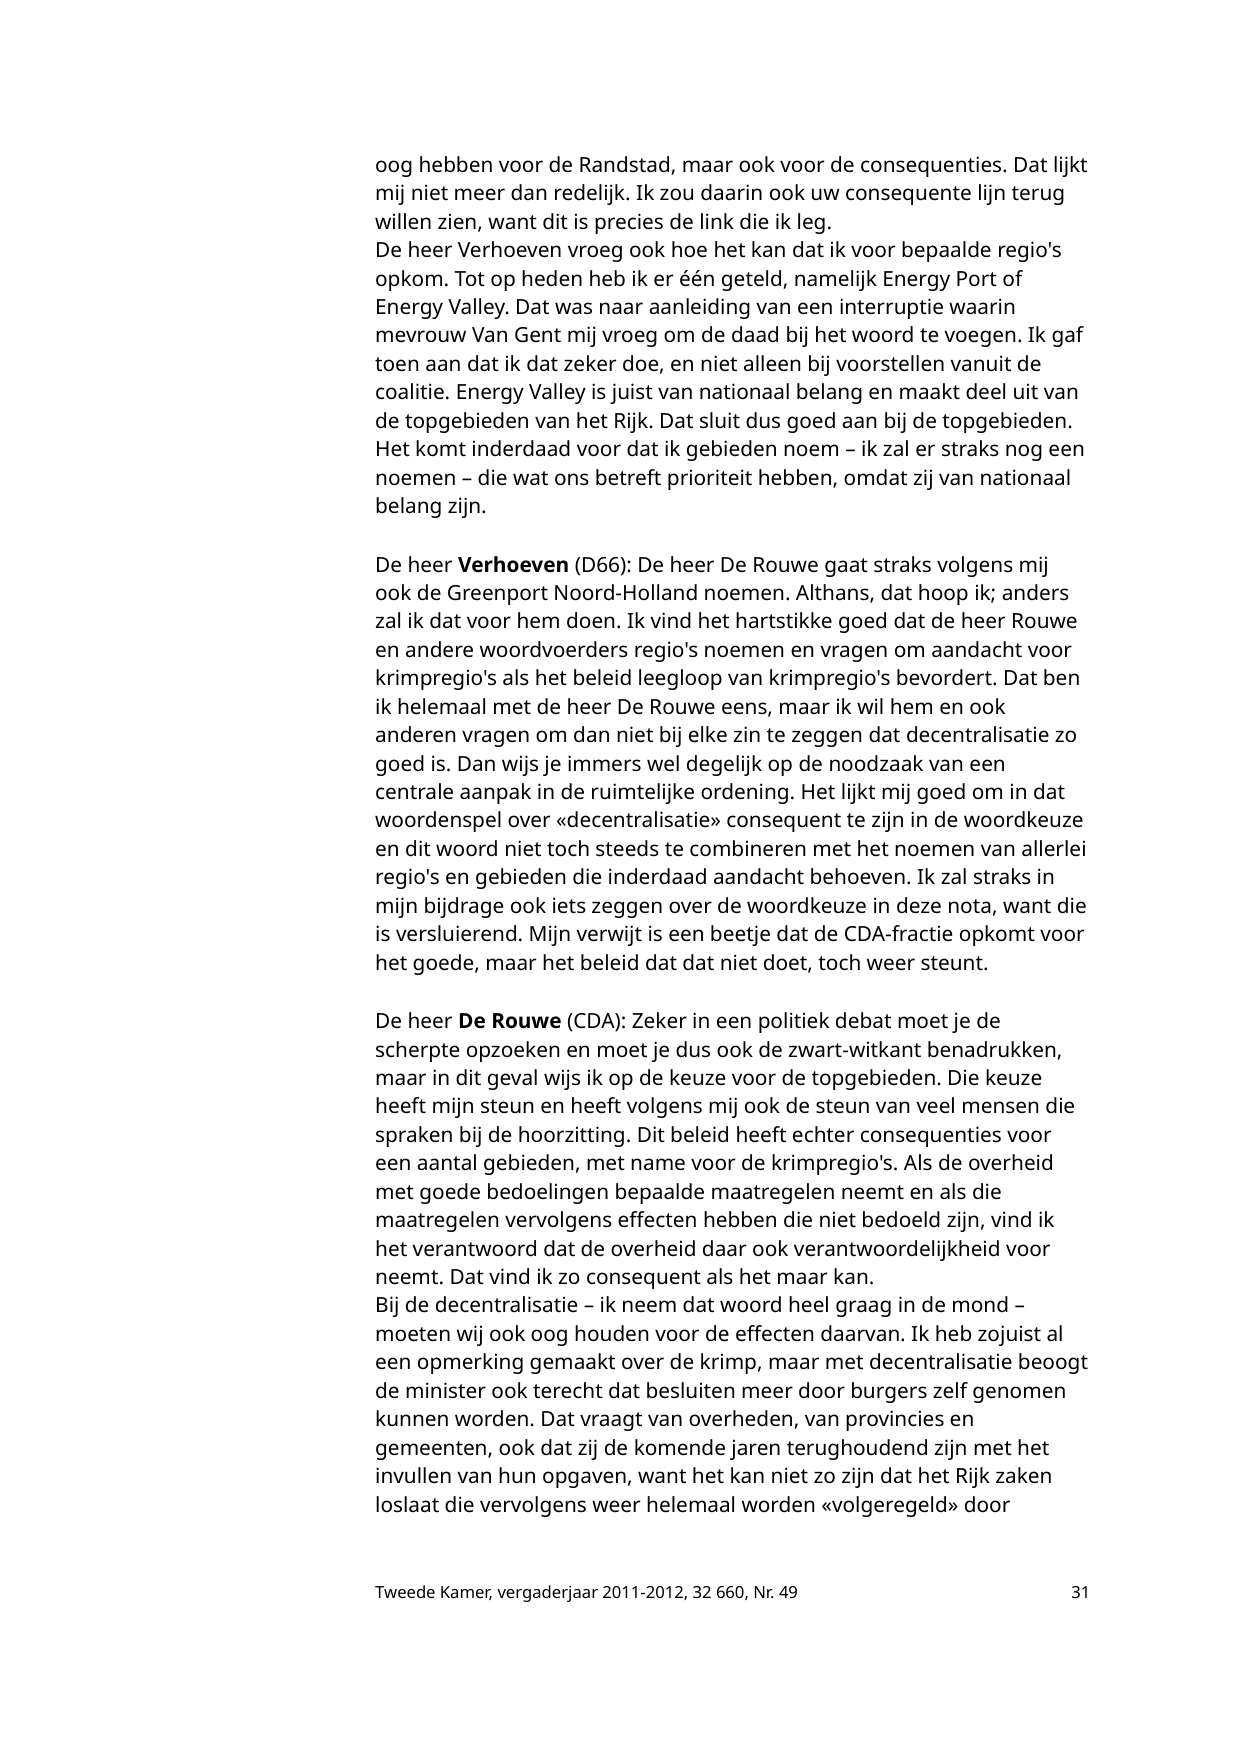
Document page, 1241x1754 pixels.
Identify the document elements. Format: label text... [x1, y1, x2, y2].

text De heer De Rouwe (CDA): Zeker in een politiek debat moet je de scherpte opzoeken en moet je dus ook de zwart-witkant benadrukken, maar in dit geval wijs ik op de keuze voor de topgebieden. Die keuze heeft mijn steun en heeft volgens mij ook de steun van veel mensen die spraken bij de hoorzitting. Dit beleid heeft echter consequenties voor een aantal gebieden, met name voor de krimpregio's. Als de overheid met goede bedoelingen bepaalde maatregelen neemt en als die maatregelen vervolgens effecten hebben die niet bedoeld zijn, vind ik het verantwoord dat de overheid daar ook verantwoordelijkheid voor neemt. Dat vind ik zo consequent als het maar kan. [375, 1006, 1090, 1291]
text oog hebben voor de Randstad, maar ook voor de consequenties. Dat lijkt mij niet meer dan redelijk. Ik zou daarin ook uw consequente lijn terug willen zien, want dit is precies de link die ik leg. [375, 150, 1090, 235]
text De heer Verhoeven (D66): De heer De Rouwe gaat straks volgens mij ook de Greenport Noord-Holland noemen. Althans, dat hoop ik; anders zal ik dat voor hem doen. Ik vind het hartstikke goed dat de heer Rouwe en andere woordvoerders regio's noemen en vragen om aandacht voor krimpregio's als het beleid leegloop van krimpregio's bevordert. Dat ben ik helemaal met de heer De Rouwe eens, maar ik wil hem en ook anderen vragen om dan niet bij elke zin te zeggen dat decentralisatie zo goed is. Dan wijs je immers wel degelijk op de noodzaak van een centrale aanpak in de ruimtelijke ordening. Het lijkt mij goed om in dat woordenspel over «decentralisatie» consequent te zijn in de woordkeuze en dit woord niet toch steeds te combineren met het noemen van allerlei regio's en gebieden die inderdaad aandacht behoeven. Ik zal straks in mijn bijdrage ook iets zeggen over de woordkeuze in deze nota, want die is versluierend. Mijn verwijt is een beetje dat de CDA-fractie opkomt voor het goede, maar het beleid dat dat niet doet, toch weer steunt. [375, 550, 1090, 976]
text De heer Verhoeven vroeg ook hoe het kan dat ik voor bepaalde regio's opkom. Tot op heden heb ik er één geteld, namelijk Energy Port of Energy Valley. Dat was naar aanleiding van een interruptie waarin mevrouw Van Gent mij vroeg om de daad bij het woord te voegen. Ik gaf toen aan dat ik dat zeker doe, en niet alleen bij voorstellen vanuit de coalitie. Energy Valley is juist van nationaal belang en maakt deel uit van de topgebieden van het Rijk. Dat sluit dus goed aan bij de topgebieden. Het komt inderdaad voor dat ik gebieden noem – ik zal er straks nog een noemen – die wat ons betreft prioriteit hebben, omdat zij van nationaal belang zijn. [375, 235, 1090, 520]
text Bij de decentralisatie – ik neem dat woord heel graag in de mond – moeten wij ook oog houden voor de effecten daarvan. Ik heb zojuist al een opmerking gemaakt over de krimp, maar met decentralisatie beoogt de minister ook terecht dat besluiten meer door burgers zelf genomen kunnen worden. Dat vraagt van overheden, van provincies en gemeenten, ook dat zij de komende jaren terughoudend zijn met het invullen van hun opgaven, want het kan niet zo zijn dat het Rijk zaken loslaat die vervolgens weer helemaal worden «volgeregeld» door [375, 1291, 1090, 1518]
